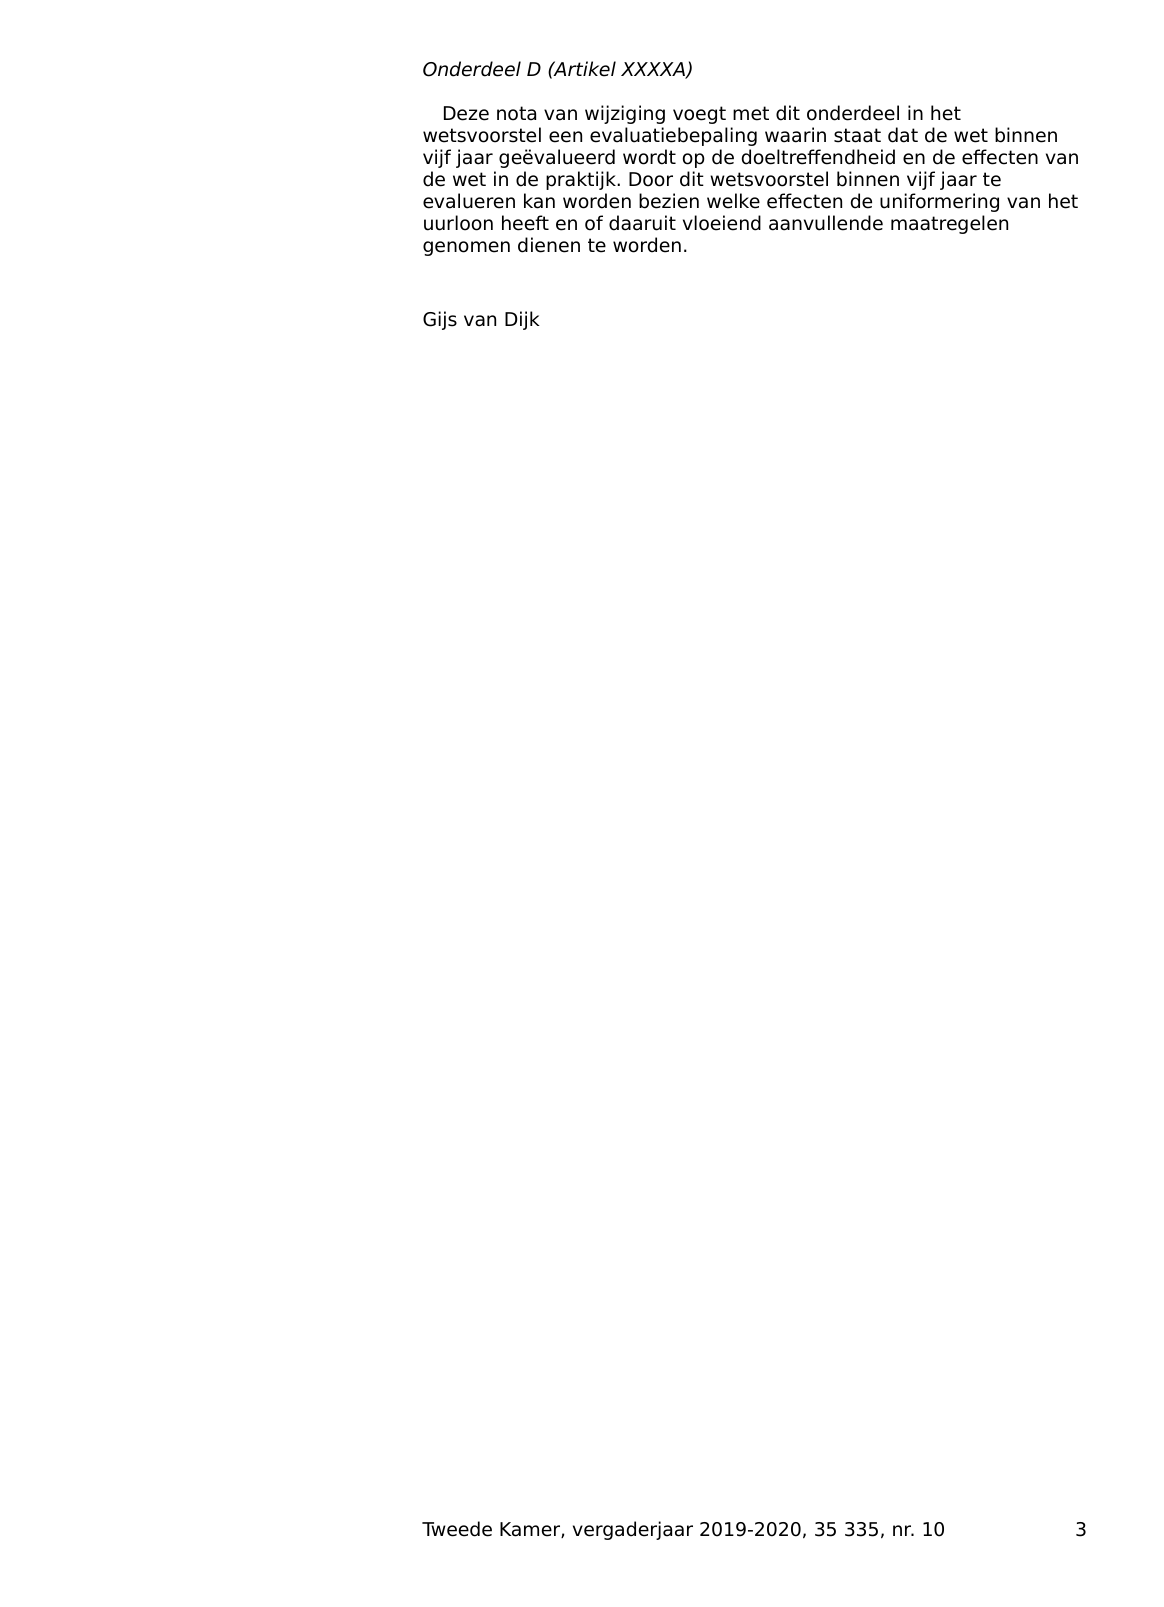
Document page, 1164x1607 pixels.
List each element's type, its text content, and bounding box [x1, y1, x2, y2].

text Deze nota van wijziging voegt met dit onderdeel in het wetsvoorstel een evaluatiebepaling waarin staat dat de wet binnen vijf jaar geëvalueerd wordt op de doeltreffendheid en de effecten van de wet in de praktijk. Door dit wetsvoorstel binnen vijf jaar te evalueren kan worden bezien welke effecten de uniformering van het uurloon heeft en of daaruit vloeiend aanvullende maatregelen genomen dienen te worden. [422, 103, 1087, 257]
subtitle Onderdeel D (Artikel XXXXA) [422, 59, 1087, 81]
text Gijs van Dijk [422, 287, 1087, 331]
